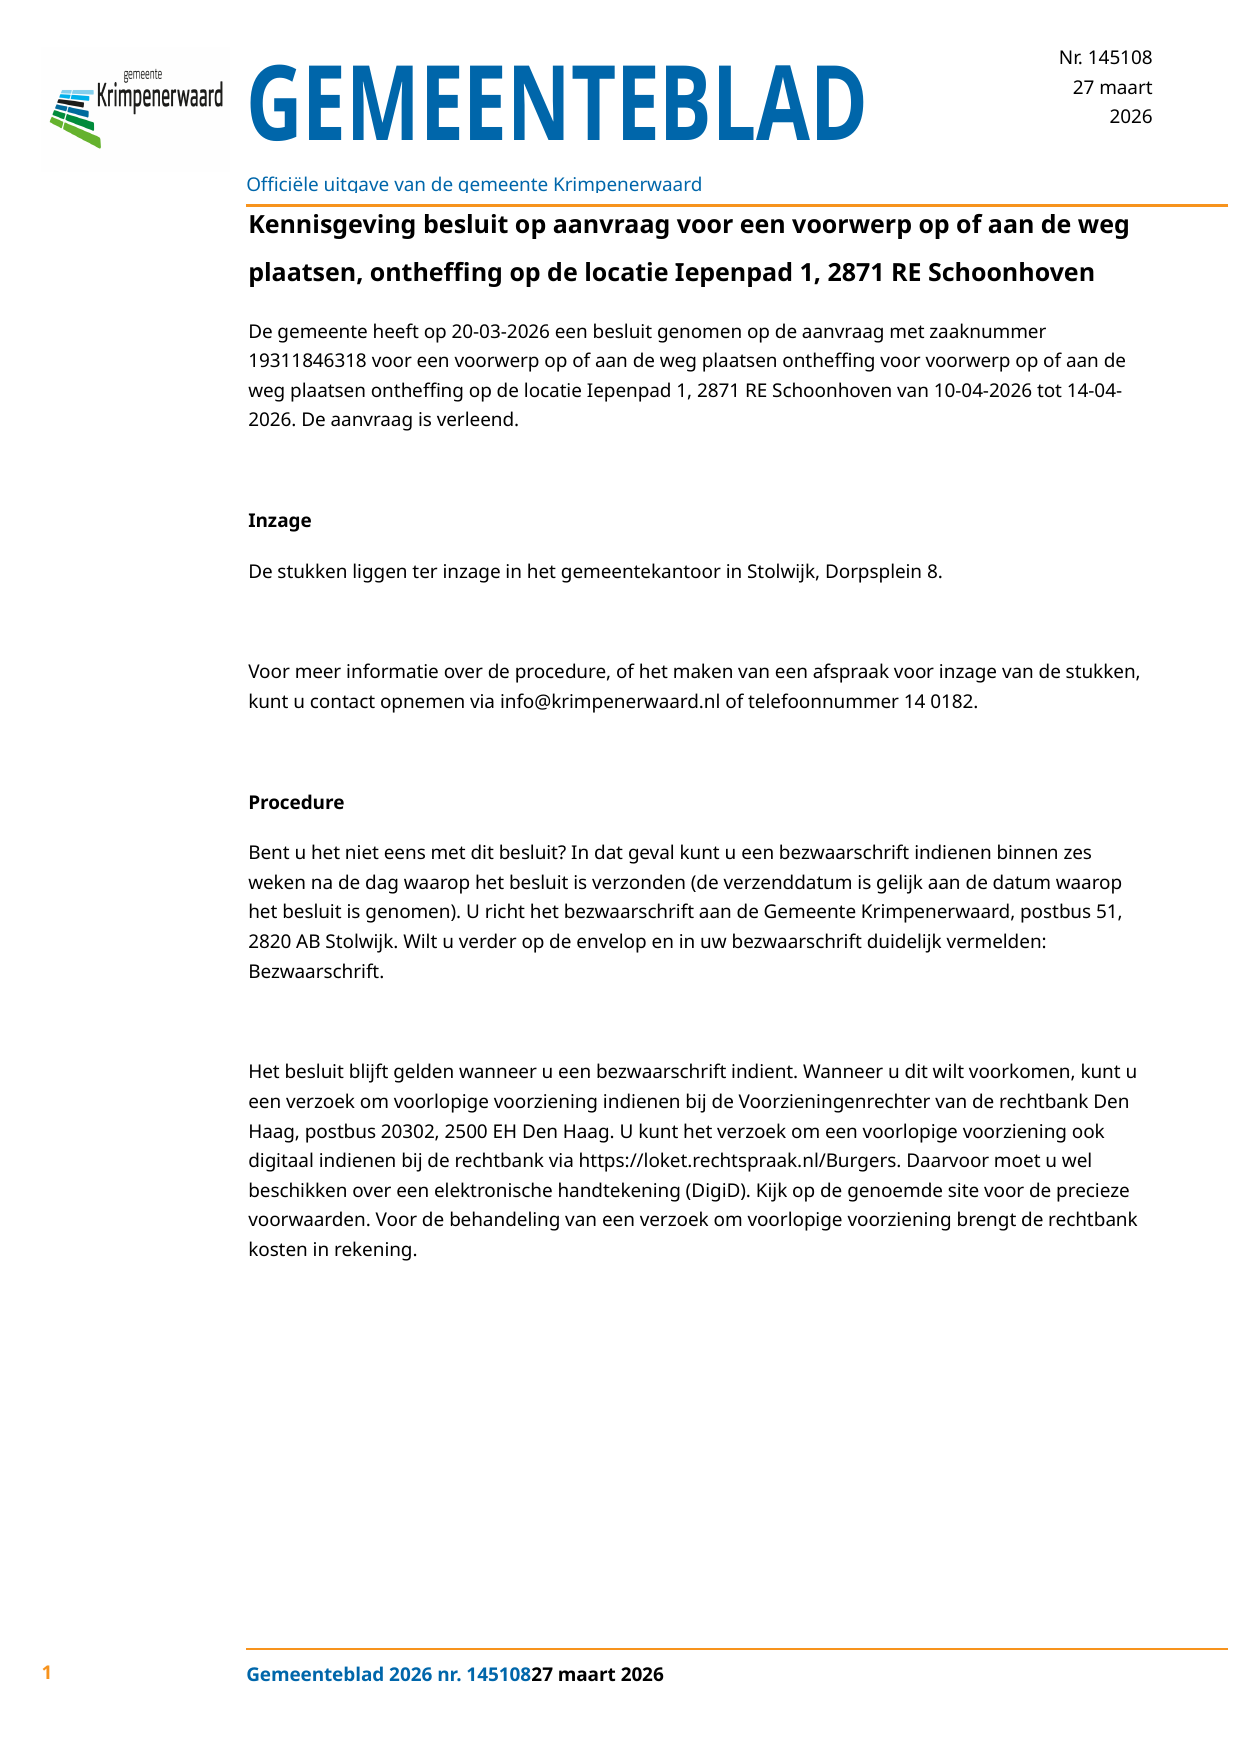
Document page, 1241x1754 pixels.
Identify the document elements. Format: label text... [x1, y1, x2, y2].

picture [41, 47, 231, 172]
text Voor meer informatie over de procedure, of het maken van een afspraak voor inzage van de stukken, kunt u contact opnemen via info@krimpenerwaard.nl of telefoonnummer 14 0182. [248, 659, 1152, 714]
text De gemeente heeft op 20-03-2026 een besluit genomen op de aanvraag met zaaknummer 19311846318 voor een voorwerp op of aan de weg plaatsen ontheffing voor voorwerp op of aan de weg plaatsen ontheffing op de locatie Iepenpad 1, 2871 RE Schoonhoven van 10-04-2026 tot 14-04-2026. De aanvraag is verleend. [248, 318, 1152, 432]
text Het besluit blijft gelden wanneer u een bezwaarschrift indient. Wanneer u dit wilt voorkomen, kunt u een verzoek om voorlopige voorziening indienen bij de Voorzieningenrechter van de rechtbank Den Haag, postbus 20302, 2500 EH Den Haag. U kunt het verzoek om een voorlopige voorziening ook digitaal indienen bij de rechtbank via https://loket.rechtspraak.nl/Burgers. Daarvoor moet u wel beschikken over een elektronische handtekening (DigiD). Kijk op de genoemde site voor de precieze voorwaarden. Voor de behandeling van een verzoek om voorlopige voorziening brengt de rechtbank kosten in rekening. [248, 1059, 1152, 1262]
text Kennisgeving besluit op aanvraag voor een voorwerp op of aan de weg plaatsen, ontheffing op de locatie Iepenpad 1, 2871 RE Schoonhoven [248, 207, 1152, 288]
text Procedure [248, 789, 1152, 815]
text Inzage [248, 507, 1152, 533]
text Bent u het niet eens met dit besluit? In dat geval kunt u een bezwaarschrift indienen binnen zes weken na de dag waarop het besluit is verzonden (de verzenddatum is gelijk aan de datum waarop het besluit is genomen). U richt het bezwaarschrift aan de Gemeente Krimpenerwaard, postbus 51, 2820 AB Stolwijk. Wilt u verder op de envelop en in uw bezwaarschrift duidelijk vermelden: Bezwaarschrift. [248, 839, 1152, 984]
text De stukken liggen ter inzage in het gemeentekantoor in Stolwijk, Dorpsplein 8. [248, 558, 1152, 584]
